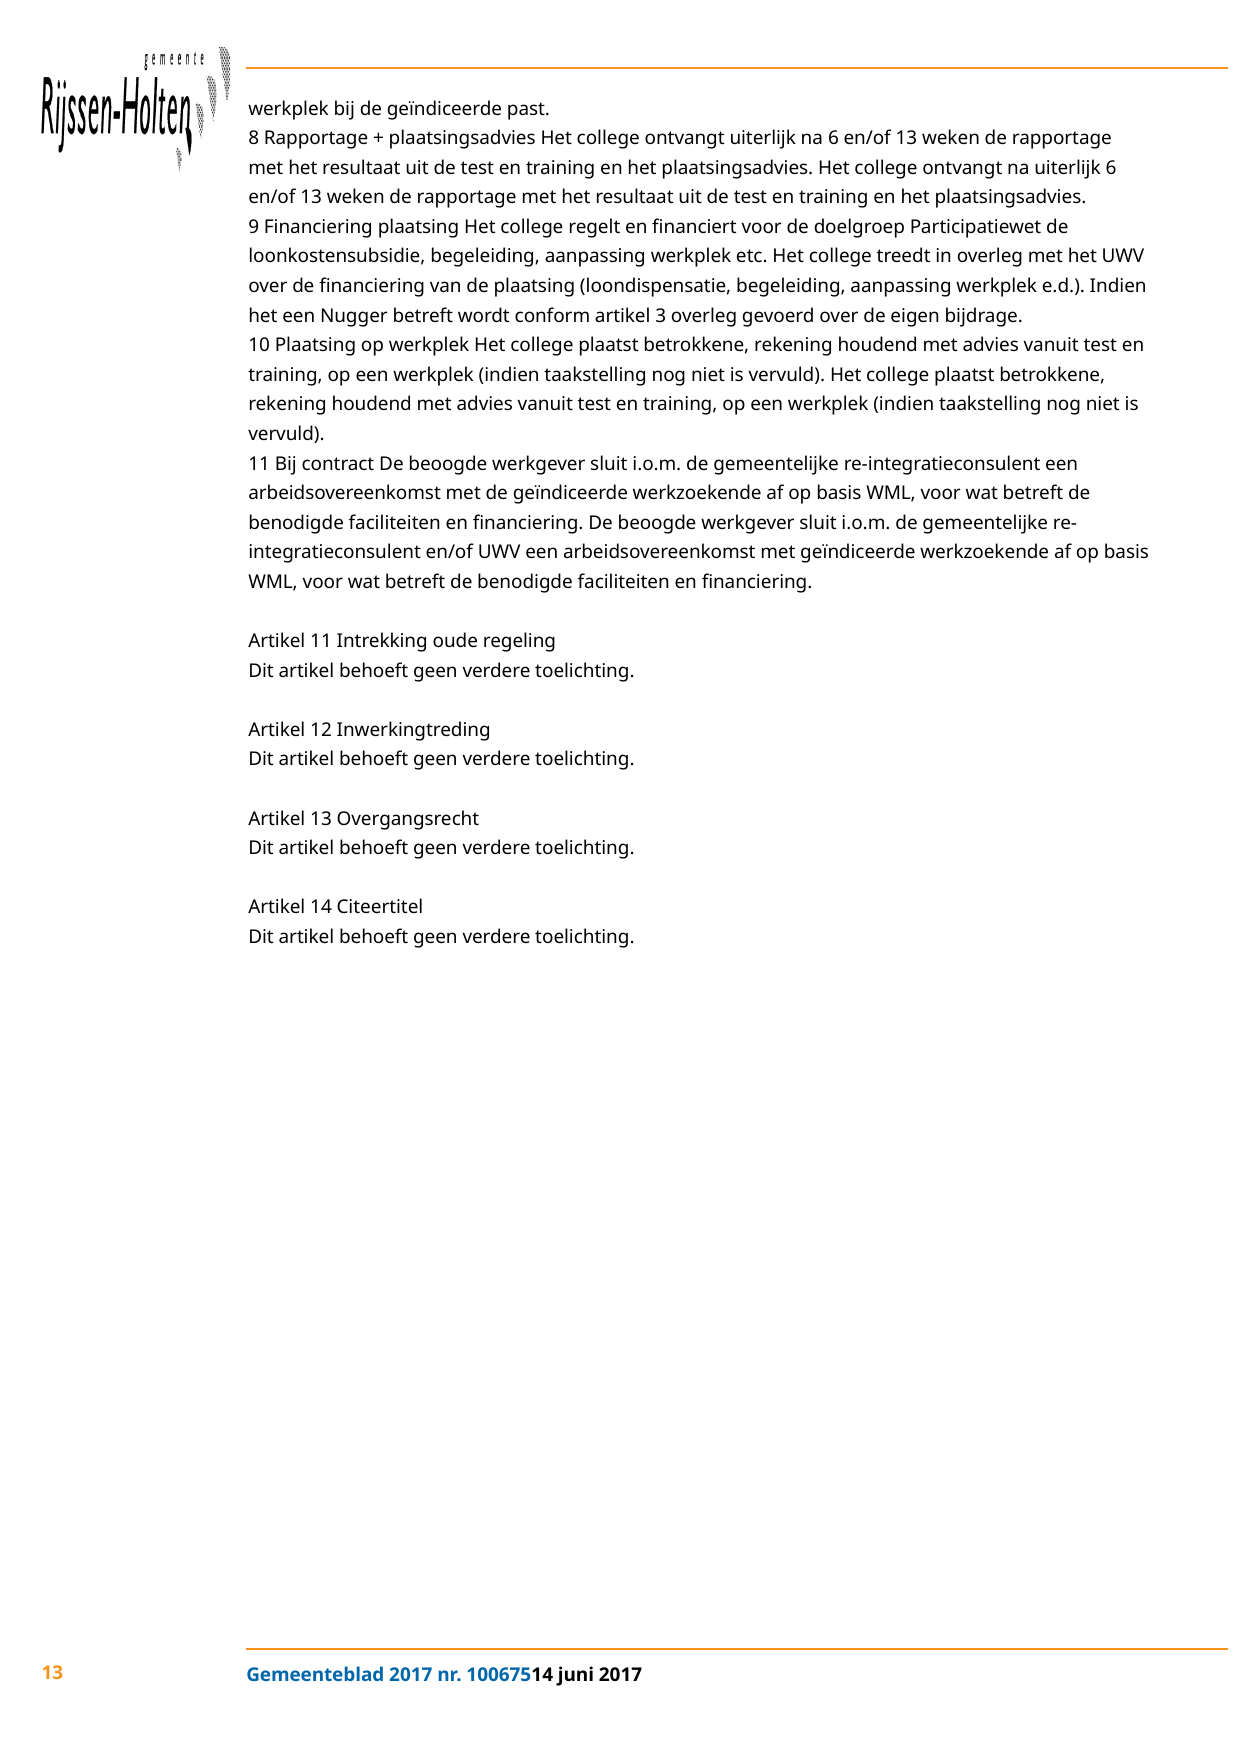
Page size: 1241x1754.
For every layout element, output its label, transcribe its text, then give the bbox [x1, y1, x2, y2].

text 8 Rapportage + plaatsingsadvies Het college ontvangt uiterlijk na 6 en/of 13 weken de rapportage met het resultaat uit de test en training en het plaatsingsadvies. Het college ontvangt na uiterlijk 6 en/of 13 weken de rapportage met het resultaat uit de test en training en het plaatsingsadvies. [248, 124, 1152, 209]
picture [41, 47, 231, 172]
text Artikel 12 Inwerkingtreding [248, 716, 1152, 742]
text werkplek bij de geïndiceerde past. [248, 95, 1152, 121]
text Artikel 13 Overgangsrecht [248, 805, 1152, 831]
text Dit artikel behoeft geen verdere toelichting. [248, 923, 1152, 949]
text 9 Financiering plaatsing Het college regelt en financiert voor de doelgroep Participatiewet de loonkostensubsidie, begeleiding, aanpassing werkplek etc. Het college treedt in overleg met het UWV over de financiering van de plaatsing (loondispensatie, begeleiding, aanpassing werkplek e.d.). Indien het een Nugger betreft wordt conform artikel 3 overleg gevoerd over de eigen bijdrage. [248, 213, 1152, 328]
text Dit artikel behoeft geen verdere toelichting. [248, 834, 1152, 860]
text 11 Bij contract De beoogde werkgever sluit i.o.m. de gemeentelijke re-integratieconsulent een arbeidsovereenkomst met de geïndiceerde werkzoekende af op basis WML, voor wat betreft de benodigde faciliteiten en financiering. De beoogde werkgever sluit i.o.m. de gemeentelijke re-integratieconsulent en/of UWV een arbeidsovereenkomst met geïndiceerde werkzoekende af op basis WML, voor wat betreft de benodigde faciliteiten en financiering. [248, 450, 1152, 594]
text Dit artikel behoeft geen verdere toelichting. [248, 657, 1152, 683]
text Artikel 14 Citeertitel [248, 893, 1152, 919]
text Dit artikel behoeft geen verdere toelichting. [248, 746, 1152, 771]
text 10 Plaatsing op werkplek Het college plaatst betrokkene, rekening houdend met advies vanuit test en training, op een werkplek (indien taakstelling nog niet is vervuld). Het college plaatst betrokkene, rekening houdend met advies vanuit test en training, op een werkplek (indien taakstelling nog niet is vervuld). [248, 331, 1152, 446]
text Artikel 11 Intrekking oude regeling [248, 627, 1152, 653]
